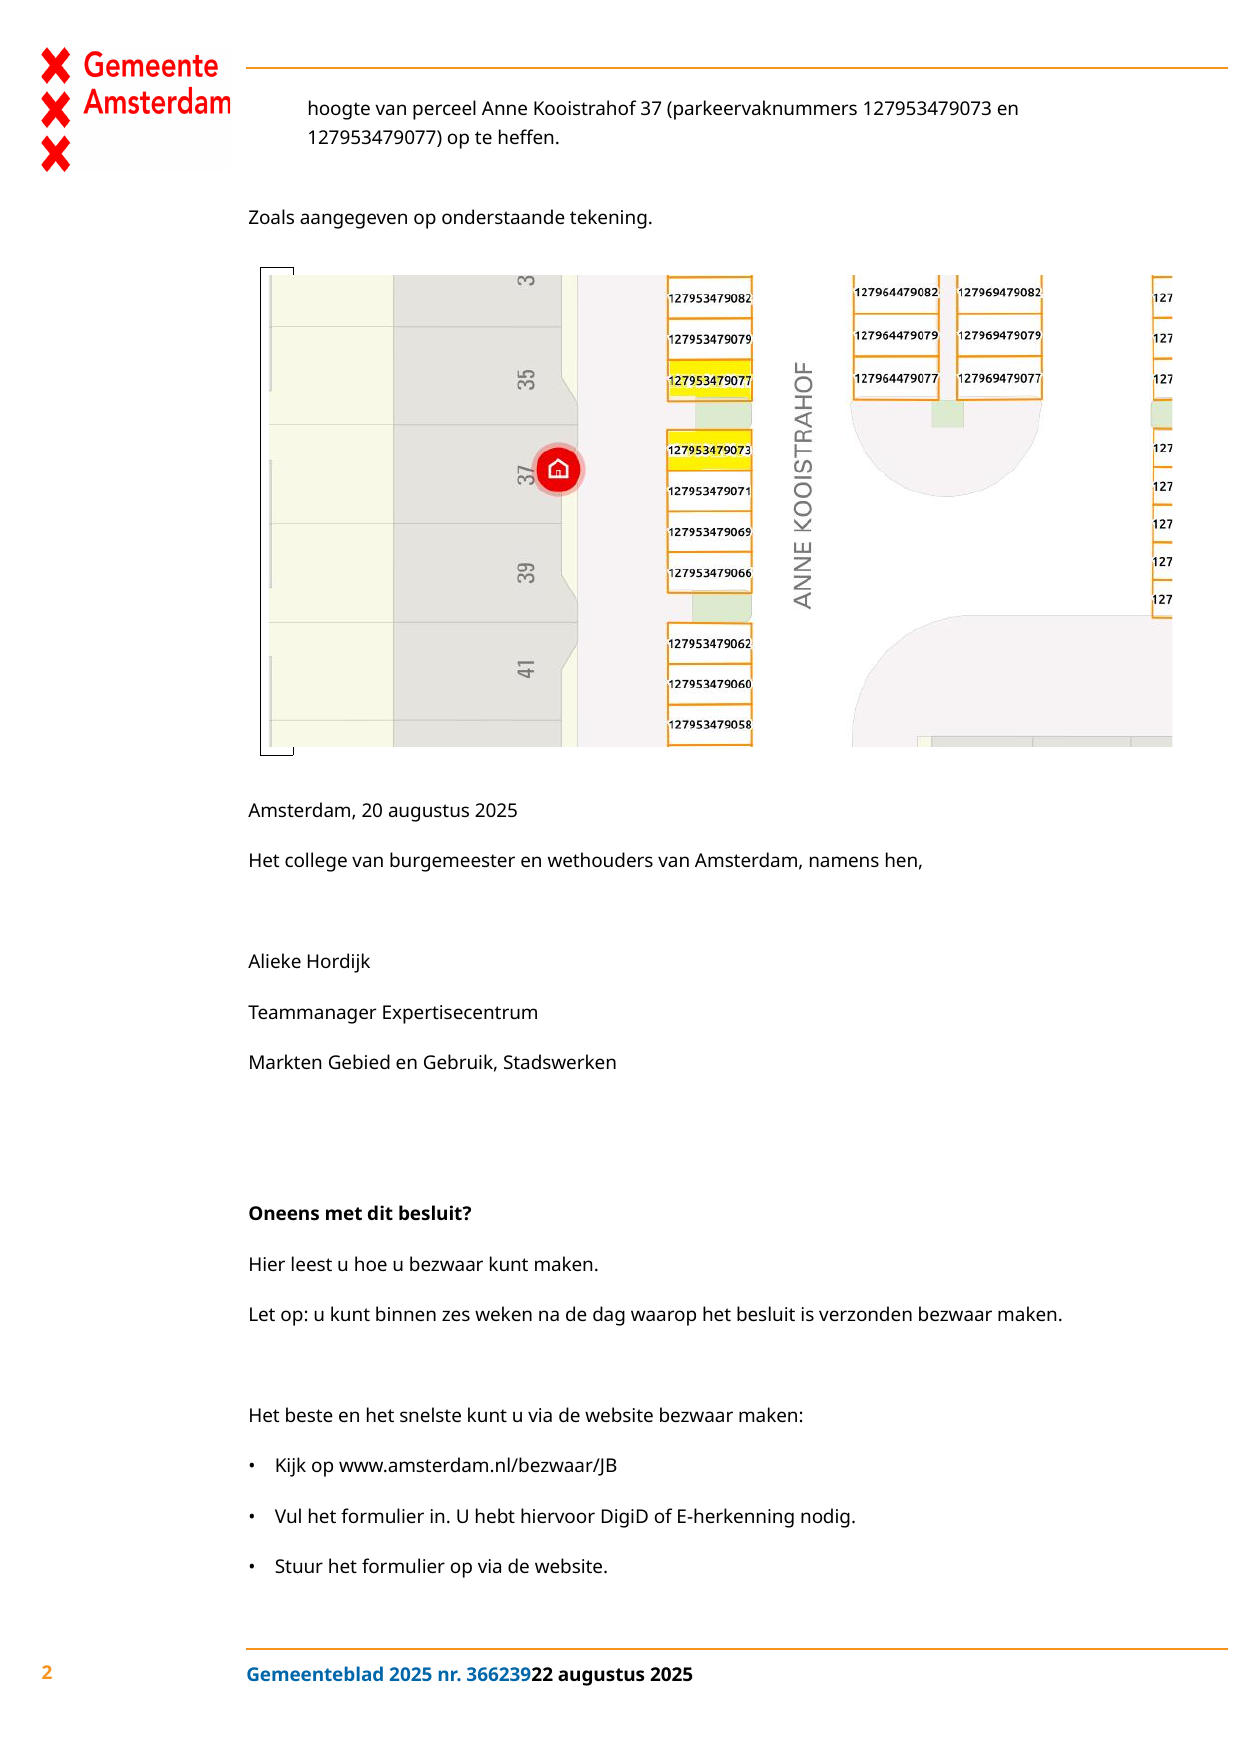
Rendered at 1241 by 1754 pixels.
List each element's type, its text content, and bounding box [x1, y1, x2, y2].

text Markten Gebied en Gebruik, Stadswerken [248, 1049, 1152, 1075]
text Alieke Hordijk [248, 948, 1152, 974]
text • Kijk op www.amsterdam.nl/bezwaar/JB [248, 1453, 1152, 1478]
text • Stuur het formulier op via de website. [248, 1553, 1152, 1579]
text Teammanager Expertisecentrum [248, 999, 1152, 1025]
text Het beste en het snelste kunt u via de website bezwaar maken: [248, 1402, 1152, 1428]
picture [41, 47, 231, 172]
text Hier leest u hoe u bezwaar kunt maken. [248, 1251, 1152, 1277]
text Zoals aangegeven op onderstaande tekening. [248, 204, 1152, 230]
picture [268, 275, 1173, 747]
text Let op: u kunt binnen zes weken na de dag waarop het besluit is verzonden bezwaar maken. [248, 1301, 1152, 1327]
text Oneens met dit besluit? [248, 1201, 1152, 1226]
text Het college van burgemeester en wethouders van Amsterdam, namens hen, [248, 848, 1152, 873]
text • Vul het formulier in. U hebt hiervoor DigiD of E-herkenning nodig. [248, 1503, 1152, 1529]
text Amsterdam, 20 augustus 2025 [248, 797, 1152, 823]
list hoogte van perceel Anne Kooistrahof 37 (parkeervaknummers 127953479073 en 127953479077) op te heffen. [248, 95, 1152, 150]
